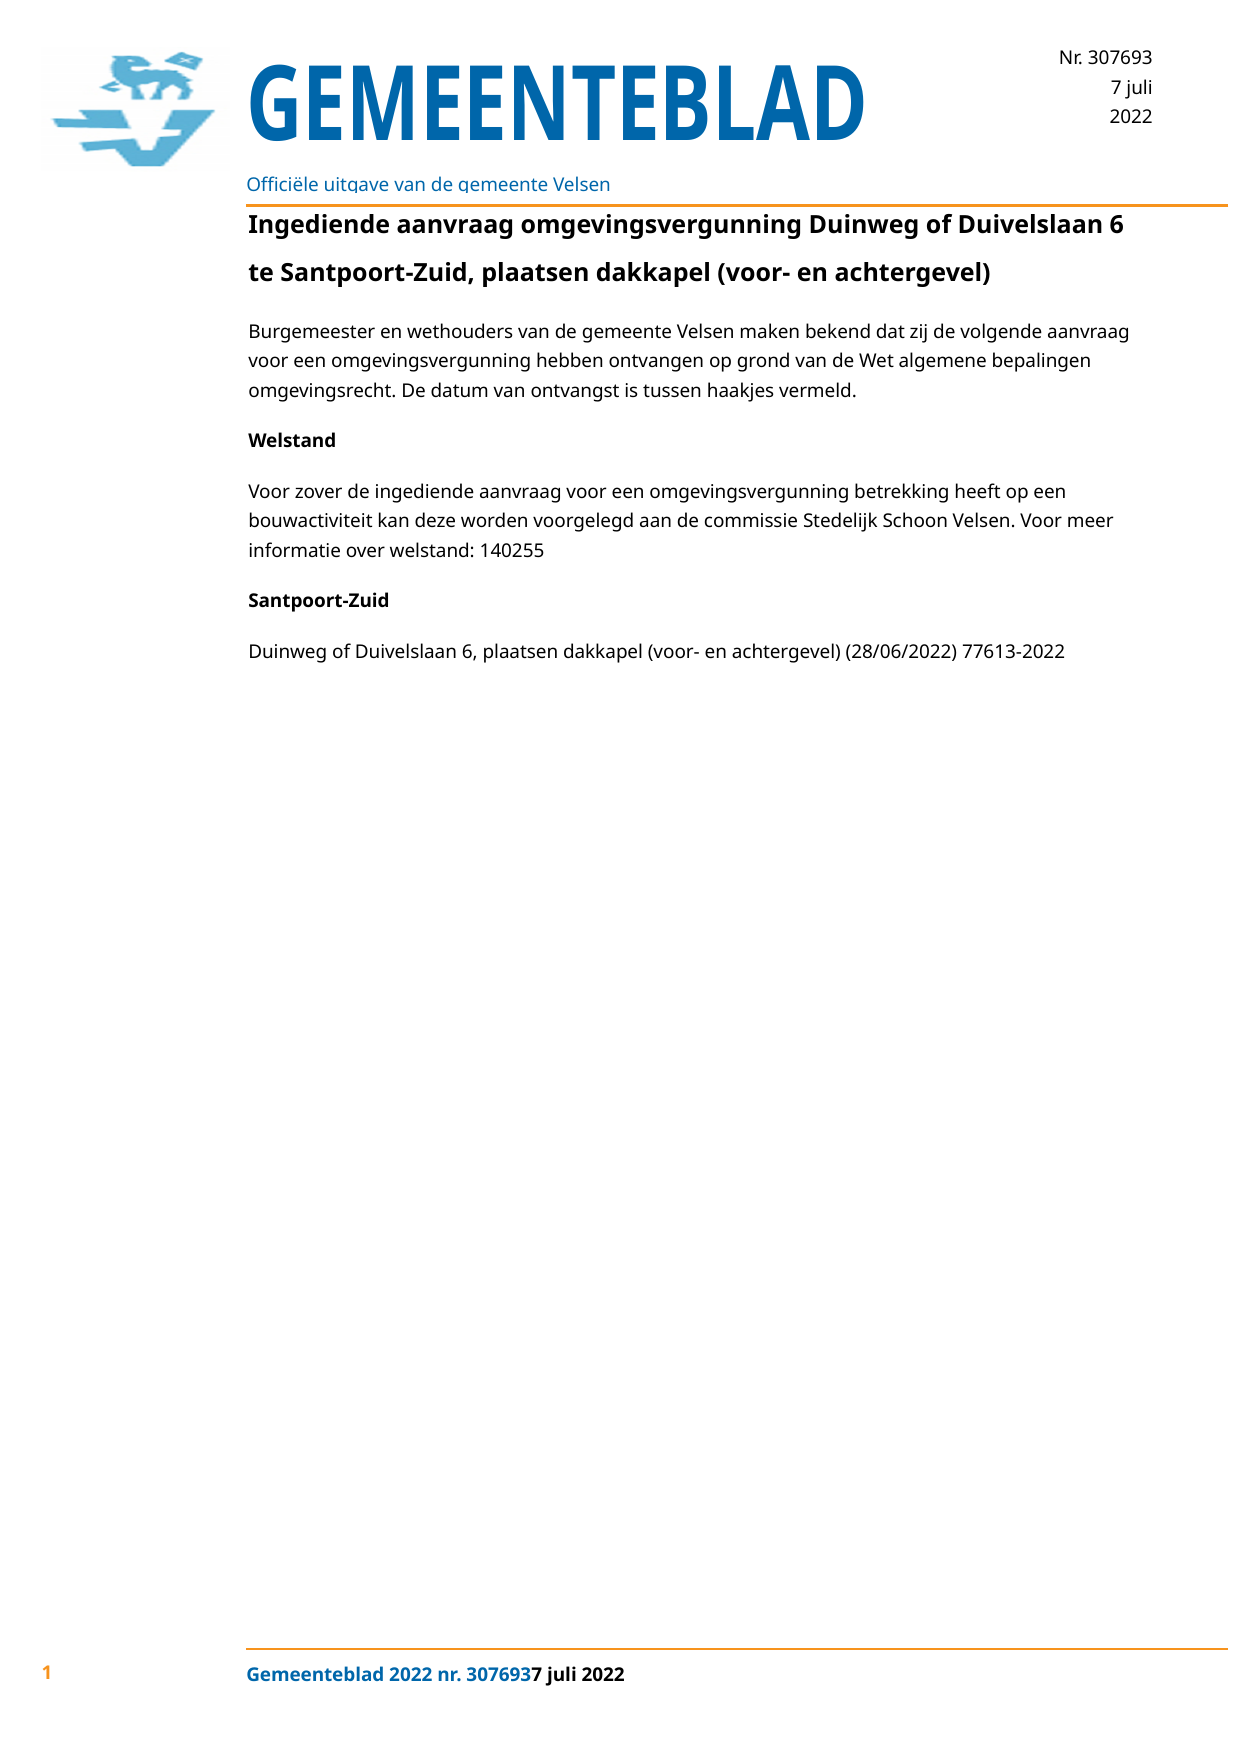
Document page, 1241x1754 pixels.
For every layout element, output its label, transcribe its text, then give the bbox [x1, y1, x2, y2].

text Welstand [248, 427, 1152, 453]
text Ingediende aanvraag omgevingsvergunning Duinweg of Duivelslaan 6 te Santpoort-Zuid, plaatsen dakkapel (voor- en achtergevel) [248, 207, 1152, 288]
text Duinweg of Duivelslaan 6, plaatsen dakkapel (voor- en achtergevel) (28/06/2022) 77613-2022 [248, 638, 1152, 664]
picture [41, 47, 231, 172]
text Santpoort-Zuid [248, 587, 1152, 613]
text Voor zover de ingediende aanvraag voor een omgevingsvergunning betrekking heeft op een bouwactiviteit kan deze worden voorgelegd aan de commissie Stedelijk Schoon Velsen. Voor meer informatie over welstand: 140255 [248, 478, 1152, 563]
text Burgemeester en wethouders van de gemeente Velsen maken bekend dat zij de volgende aanvraag voor een omgevingsvergunning hebben ontvangen op grond van de Wet algemene bepalingen omgevingsrecht. De datum van ontvangst is tussen haakjes vermeld. [248, 318, 1152, 403]
